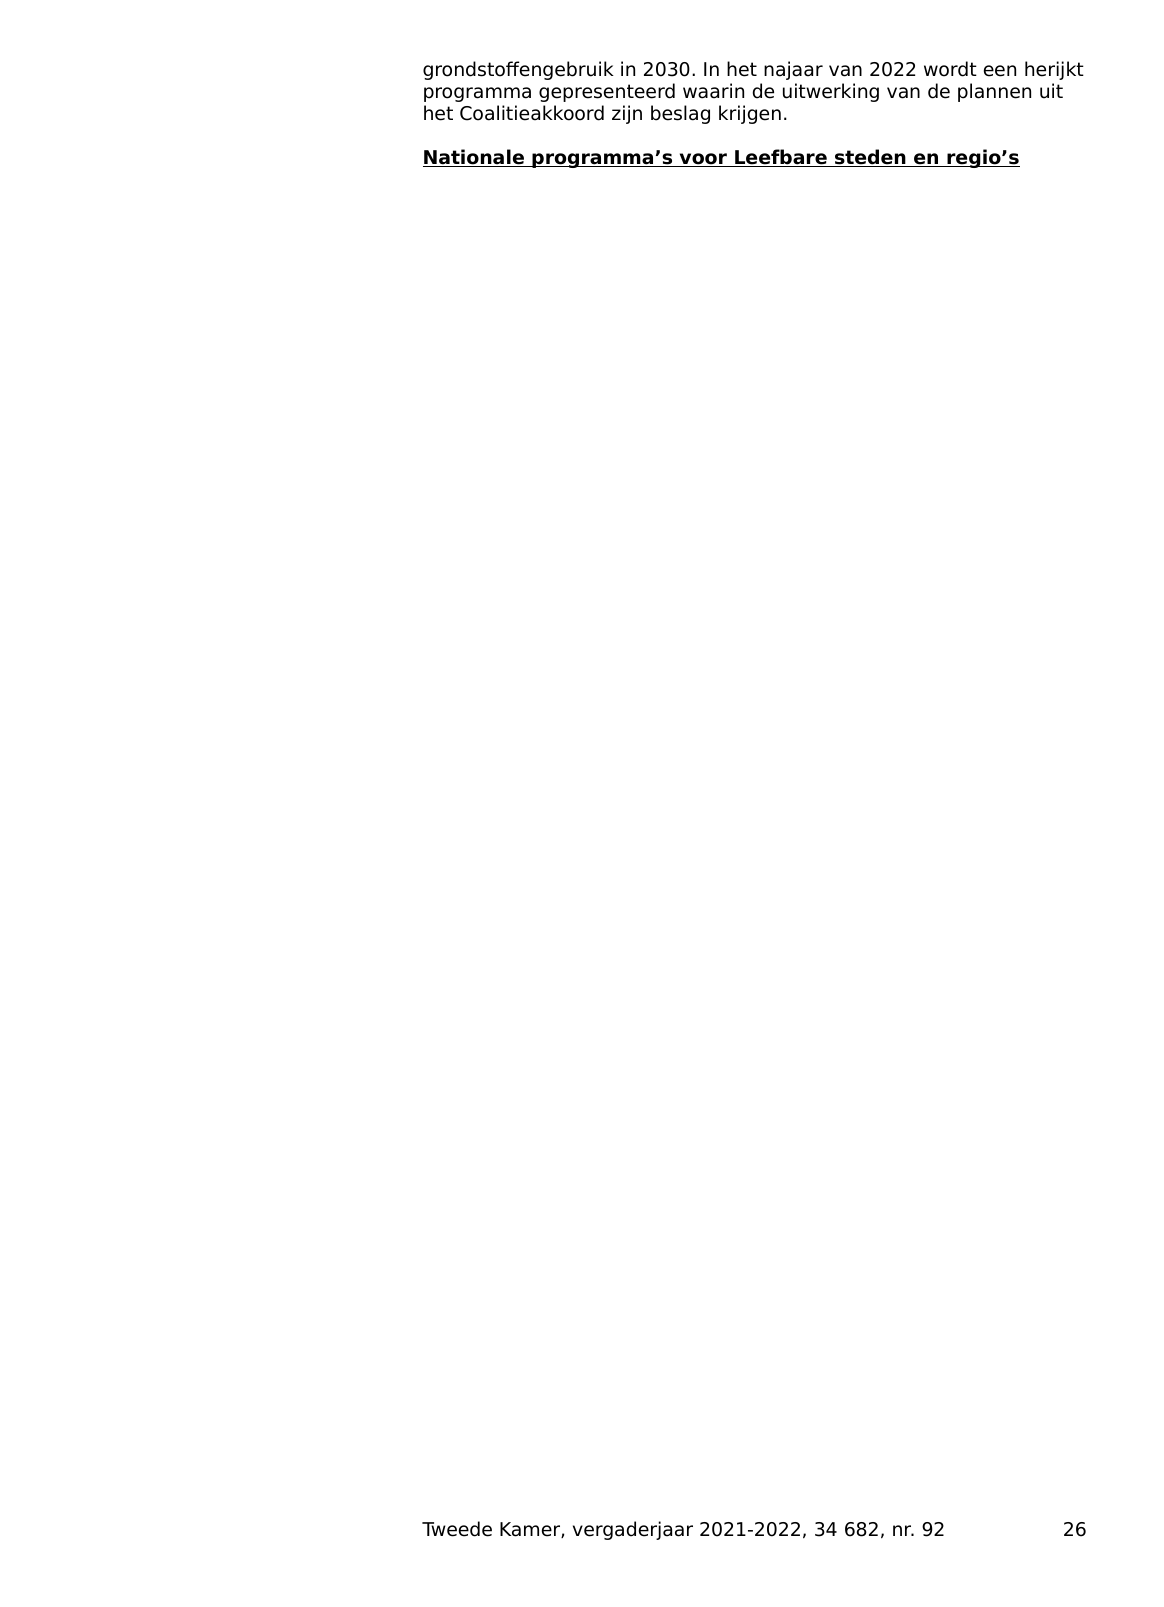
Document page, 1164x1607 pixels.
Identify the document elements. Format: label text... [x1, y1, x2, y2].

subtitle Nationale programma’s voor Leefbare steden en regio’s [422, 147, 1087, 169]
text grondstoffengebruik in 2030. In het najaar van 2022 wordt een herijkt programma gepresenteerd waarin de uitwerking van de plannen uit het Coalitieakkoord zijn beslag krijgen. [422, 59, 1087, 125]
